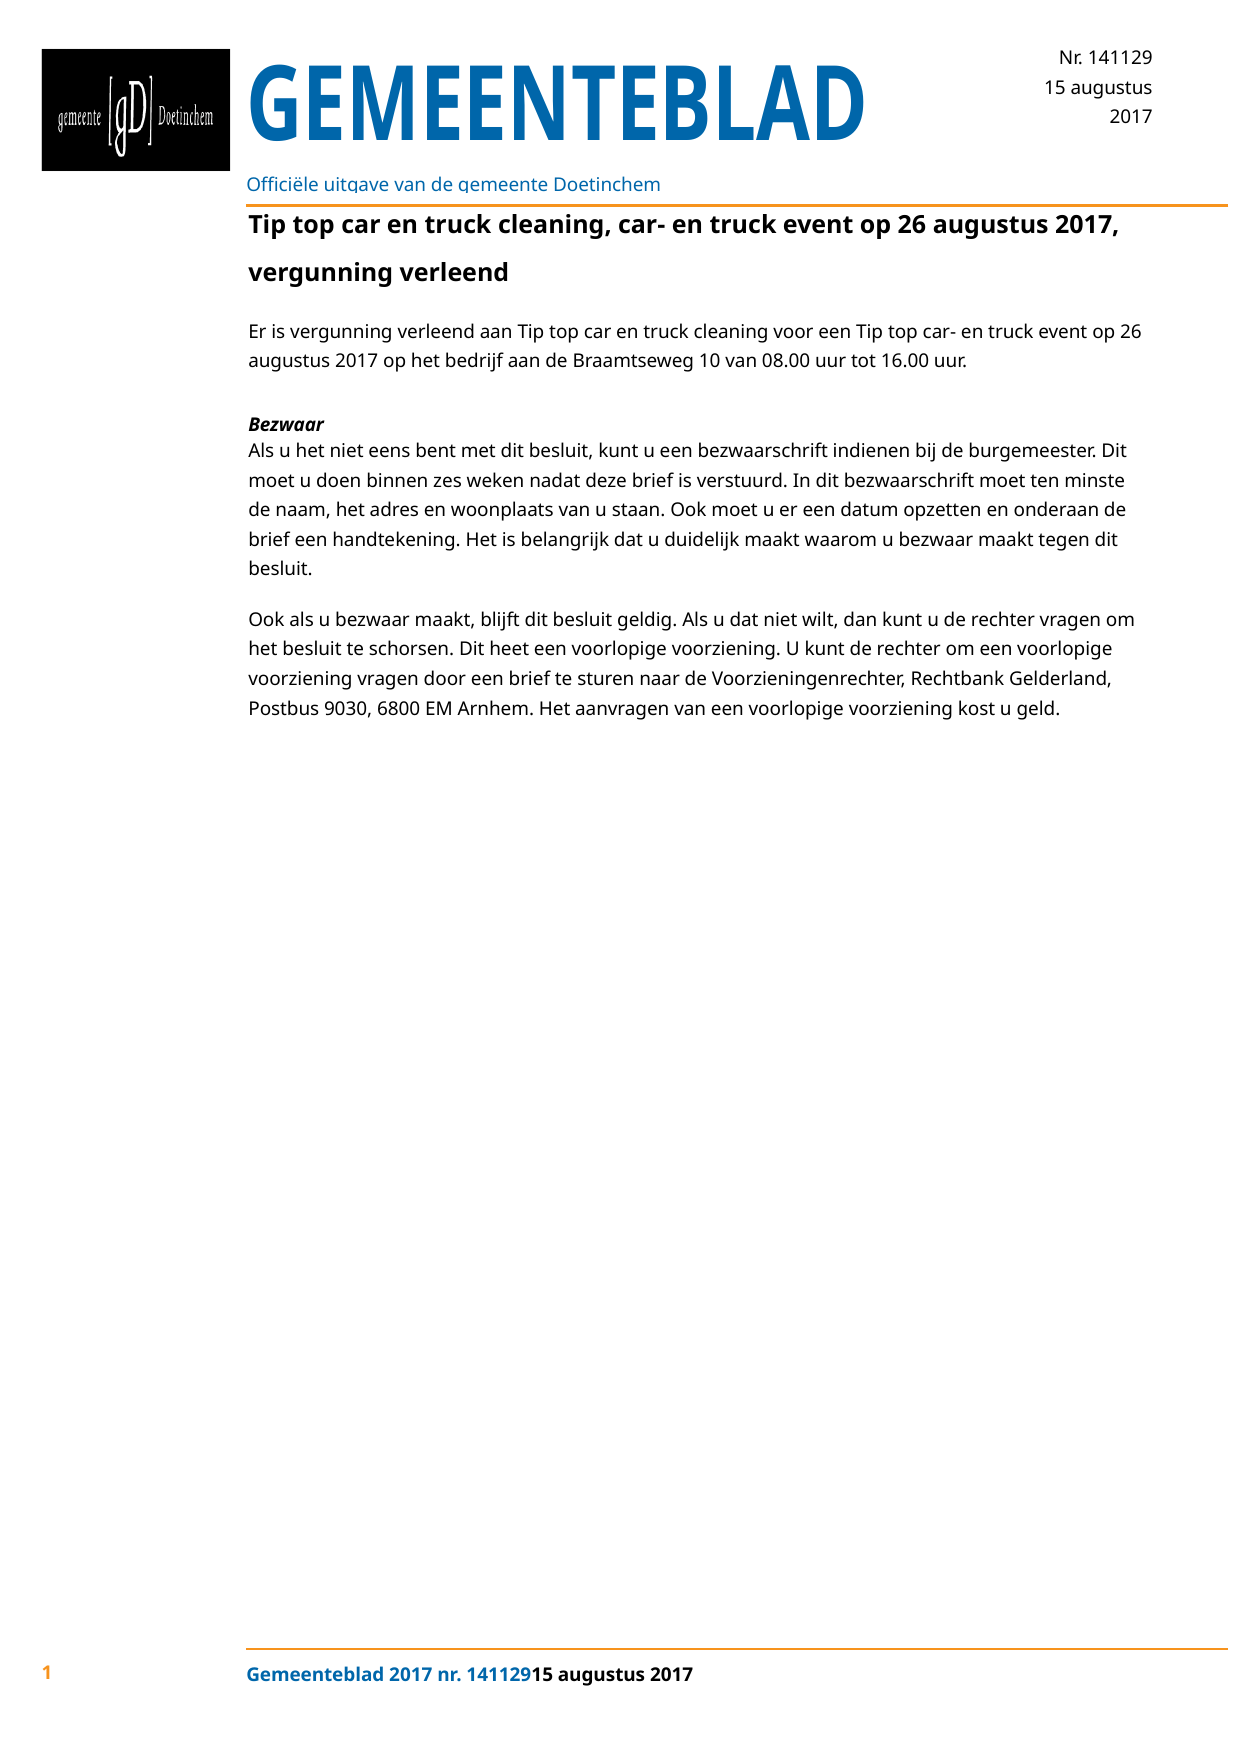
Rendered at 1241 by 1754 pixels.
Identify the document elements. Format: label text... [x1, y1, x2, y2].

text Er is vergunning verleend aan Tip top car en truck cleaning voor een Tip top car- en truck event op 26 augustus 2017 op het bedrijf aan de Braamtseweg 10 van 08.00 uur tot 16.00 uur. [248, 318, 1152, 373]
text Tip top car en truck cleaning, car- en truck event op 26 augustus 2017, vergunning verleend [248, 207, 1152, 288]
text Als u het niet eens bent met dit besluit, kunt u een bezwaarschrift indienen bij de burgemeester. Dit moet u doen binnen zes weken nadat deze brief is verstuurd. In dit bezwaarschrift moet ten minste de naam, het adres en woonplaats van u staan. Ook moet u er een datum opzetten en onderaan de brief een handtekening. Het is belangrijk dat u duidelijk maakt waarom u bezwaar maakt tegen dit besluit. [248, 437, 1152, 581]
picture [41, 47, 231, 172]
text Ook als u bezwaar maakt, blijft dit besluit geldig. Als u dat niet wilt, dan kunt u de rechter vragen om het besluit te schorsen. Dit heet een voorlopige voorziening. U kunt de rechter om een voorlopige voorziening vragen door een brief te sturen naar de Voorzieningenrechter, Rechtbank Gelderland, Postbus 9030, 6800 EM Arnhem. Het aanvragen van een voorlopige voorziening kost u geld. [248, 606, 1152, 720]
text Bezwaar [248, 411, 1152, 437]
